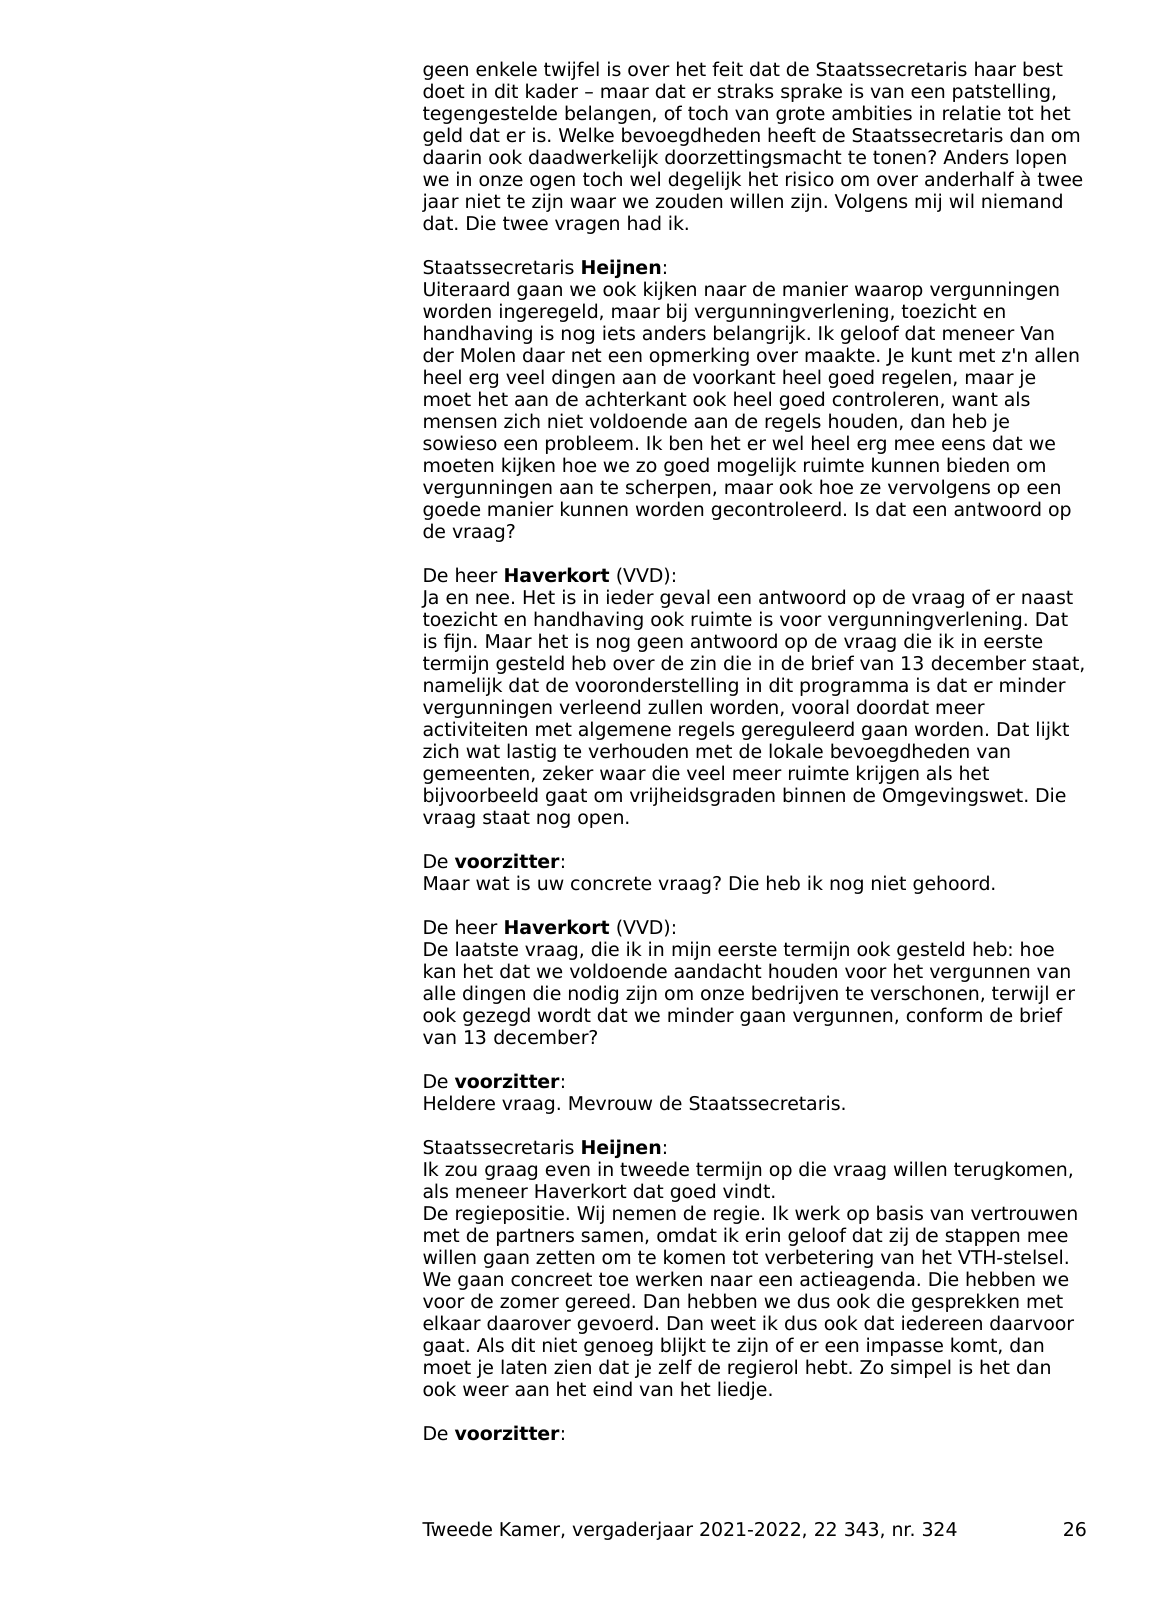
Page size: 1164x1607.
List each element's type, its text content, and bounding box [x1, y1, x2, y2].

text Staatssecretaris Heijnen: [422, 1137, 1087, 1159]
text Staatssecretaris Heijnen: [422, 257, 1087, 279]
text Ik zou graag even in tweede termijn op die vraag willen terugkomen, als meneer Haverkort dat goed vindt. [422, 1159, 1087, 1203]
text Uiteraard gaan we ook kijken naar de manier waarop vergunningen worden ingeregeld, maar bij vergunningverlening, toezicht en handhaving is nog iets anders belangrijk. Ik geloof dat meneer Van der Molen daar net een opmerking over maakte. Je kunt met z'n allen heel erg veel dingen aan de voorkant heel goed regelen, maar je moet het aan de achterkant ook heel goed controleren, want als mensen zich niet voldoende aan de regels houden, dan heb je sowieso een probleem. Ik ben het er wel heel erg mee eens dat we moeten kijken hoe we zo goed mogelijk ruimte kunnen bieden om vergunningen aan te scherpen, maar ook hoe ze vervolgens op een goede manier kunnen worden gecontroleerd. Is dat een antwoord op de vraag? [422, 279, 1087, 543]
text De voorzitter: [422, 851, 1087, 873]
text De heer Haverkort (VVD): [422, 917, 1087, 939]
text Maar wat is uw concrete vraag? Die heb ik nog niet gehoord. [422, 873, 1087, 895]
text Ja en nee. Het is in ieder geval een antwoord op de vraag of er naast toezicht en handhaving ook ruimte is voor vergunningverlening. Dat is fijn. Maar het is nog geen antwoord op de vraag die ik in eerste termijn gesteld heb over de zin die in de brief van 13 december staat, namelijk dat de vooronderstelling in dit programma is dat er minder vergunningen verleend zullen worden, vooral doordat meer activiteiten met algemene regels gereguleerd gaan worden. Dat lijkt zich wat lastig te verhouden met de lokale bevoegdheden van gemeenten, zeker waar die veel meer ruimte krijgen als het bijvoorbeeld gaat om vrijheidsgraden binnen de Omgevingswet. Die vraag staat nog open. [422, 587, 1087, 829]
text De regiepositie. Wij nemen de regie. Ik werk op basis van vertrouwen met de partners samen, omdat ik erin geloof dat zij de stappen mee willen gaan zetten om te komen tot verbetering van het VTH-stelsel. We gaan concreet toe werken naar een actieagenda. Die hebben we voor de zomer gereed. Dan hebben we dus ook die gesprekken met elkaar daarover gevoerd. Dan weet ik dus ook dat iedereen daarvoor gaat. Als dit niet genoeg blijkt te zijn of er een impasse komt, dan moet je laten zien dat je zelf de regierol hebt. Zo simpel is het dan ook weer aan het eind van het liedje. [422, 1203, 1087, 1401]
text geen enkele twijfel is over het feit dat de Staatssecretaris haar best doet in dit kader – maar dat er straks sprake is van een patstelling, tegengestelde belangen, of toch van grote ambities in relatie tot het geld dat er is. Welke bevoegdheden heeft de Staatssecretaris dan om daarin ook daadwerkelijk doorzettingsmacht te tonen? Anders lopen we in onze ogen toch wel degelijk het risico om over anderhalf à twee jaar niet te zijn waar we zouden willen zijn. Volgens mij wil niemand dat. Die twee vragen had ik. [422, 59, 1087, 235]
text De voorzitter: [422, 1071, 1087, 1093]
text Heldere vraag. Mevrouw de Staatssecretaris. [422, 1093, 1087, 1115]
text De laatste vraag, die ik in mijn eerste termijn ook gesteld heb: hoe kan het dat we voldoende aandacht houden voor het vergunnen van alle dingen die nodig zijn om onze bedrijven te verschonen, terwijl er ook gezegd wordt dat we minder gaan vergunnen, conform de brief van 13 december? [422, 939, 1087, 1049]
text De heer Haverkort (VVD): [422, 565, 1087, 587]
text De voorzitter: [422, 1423, 1087, 1445]
